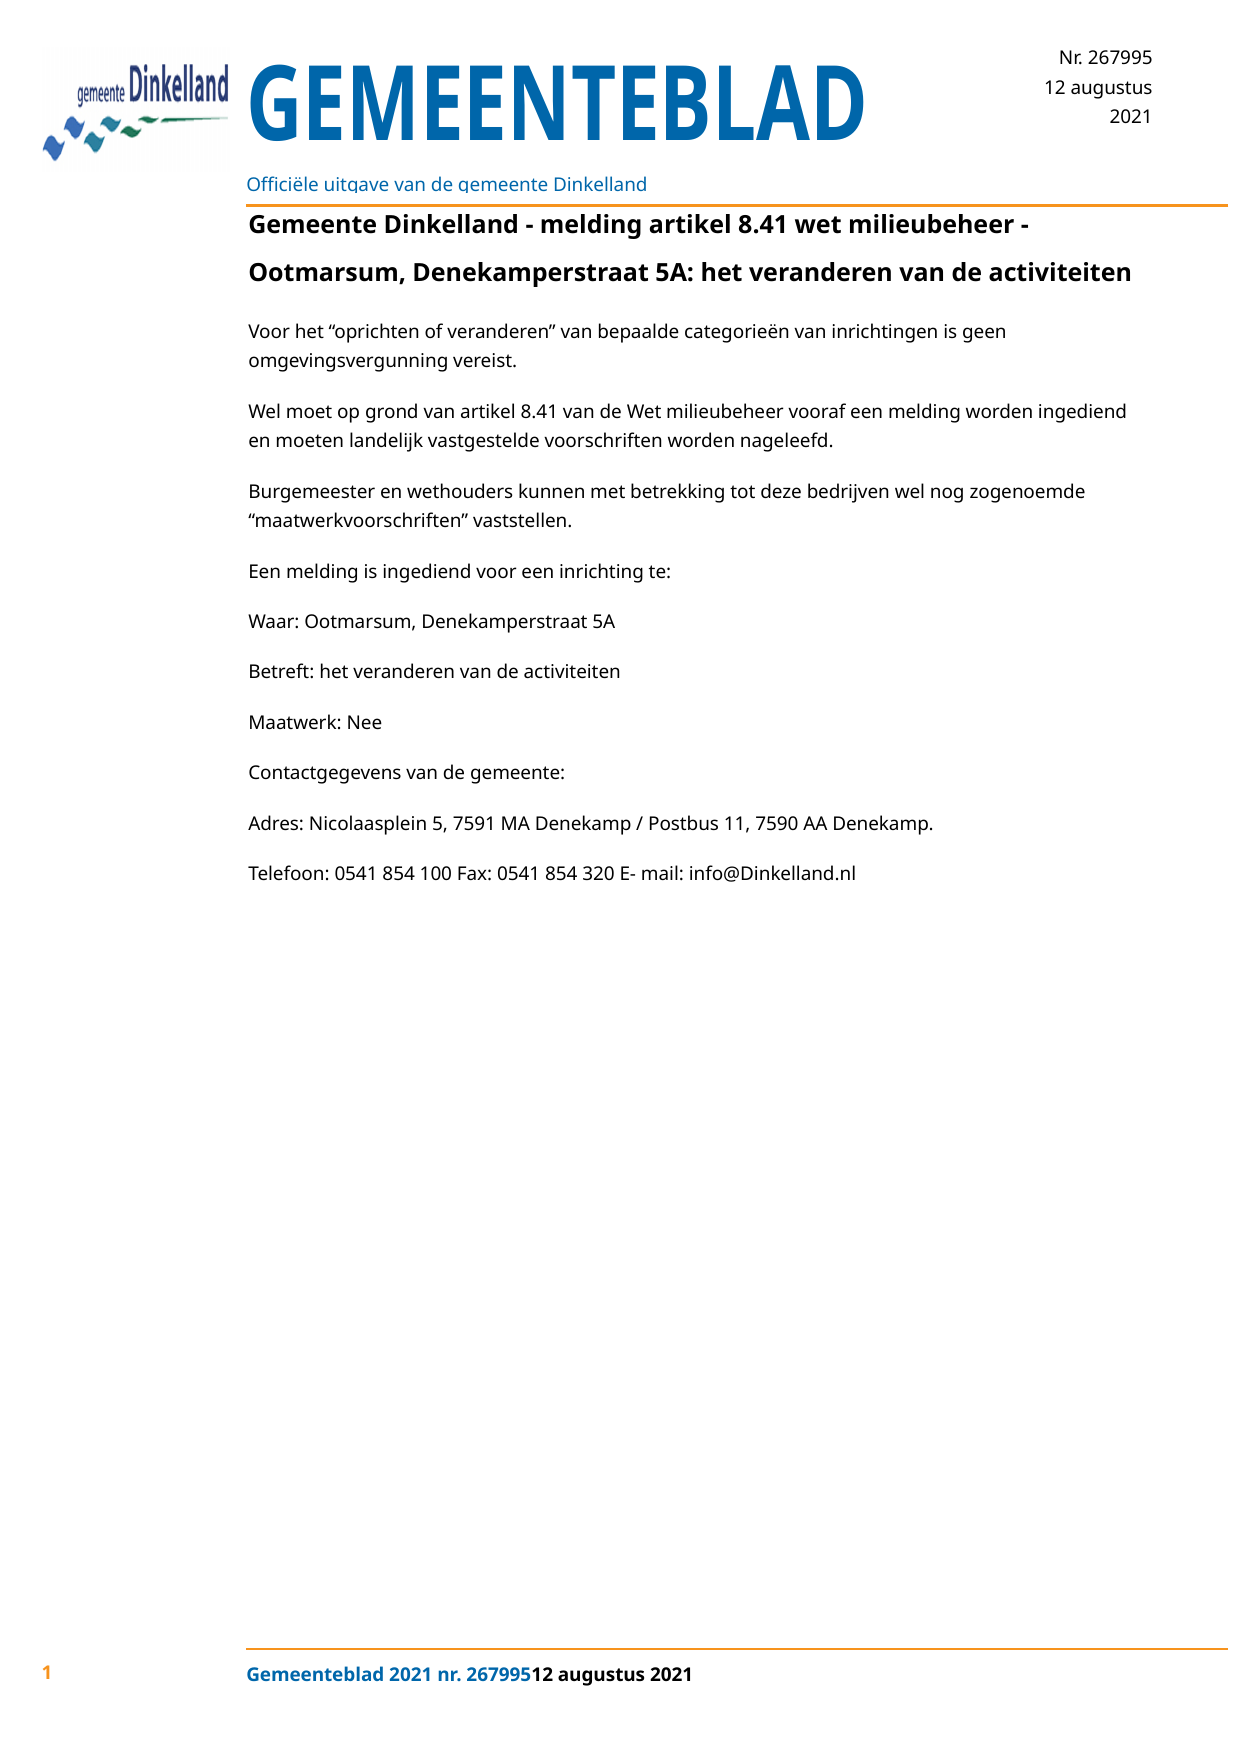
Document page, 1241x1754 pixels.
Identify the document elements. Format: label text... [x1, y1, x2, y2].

text Voor het “oprichten of veranderen” van bepaalde categorieën van inrichtingen is geen omgevingsvergunning vereist. [248, 318, 1152, 373]
text Wel moet op grond van artikel 8.41 van de Wet milieubeheer vooraf een melding worden ingediend en moeten landelijk vastgestelde voorschriften worden nageleefd. [248, 398, 1152, 453]
text Een melding is ingediend voor een inrichting te: [248, 558, 1152, 584]
text Waar: Ootmarsum, Denekamperstraat 5A [248, 608, 1152, 634]
picture [41, 47, 231, 172]
text Adres: Nicolaasplein 5, 7591 MA Denekamp / Postbus 11, 7590 AA Denekamp. [248, 810, 1152, 836]
text Burgemeester en wethouders kunnen met betrekking tot deze bedrijven wel nog zogenoemde “maatwerkvoorschriften” vaststellen. [248, 478, 1152, 533]
text Telefoon: 0541 854 100 Fax: 0541 854 320 E- mail: info@Dinkelland.nl [248, 860, 1152, 886]
text Gemeente Dinkelland - melding artikel 8.41 wet milieubeheer - Ootmarsum, Denekamperstraat 5A: het veranderen van de activiteiten [248, 207, 1152, 288]
text Maatwerk: Nee [248, 709, 1152, 735]
text Betreft: het veranderen van de activiteiten [248, 659, 1152, 684]
text Contactgegevens van de gemeente: [248, 759, 1152, 785]
